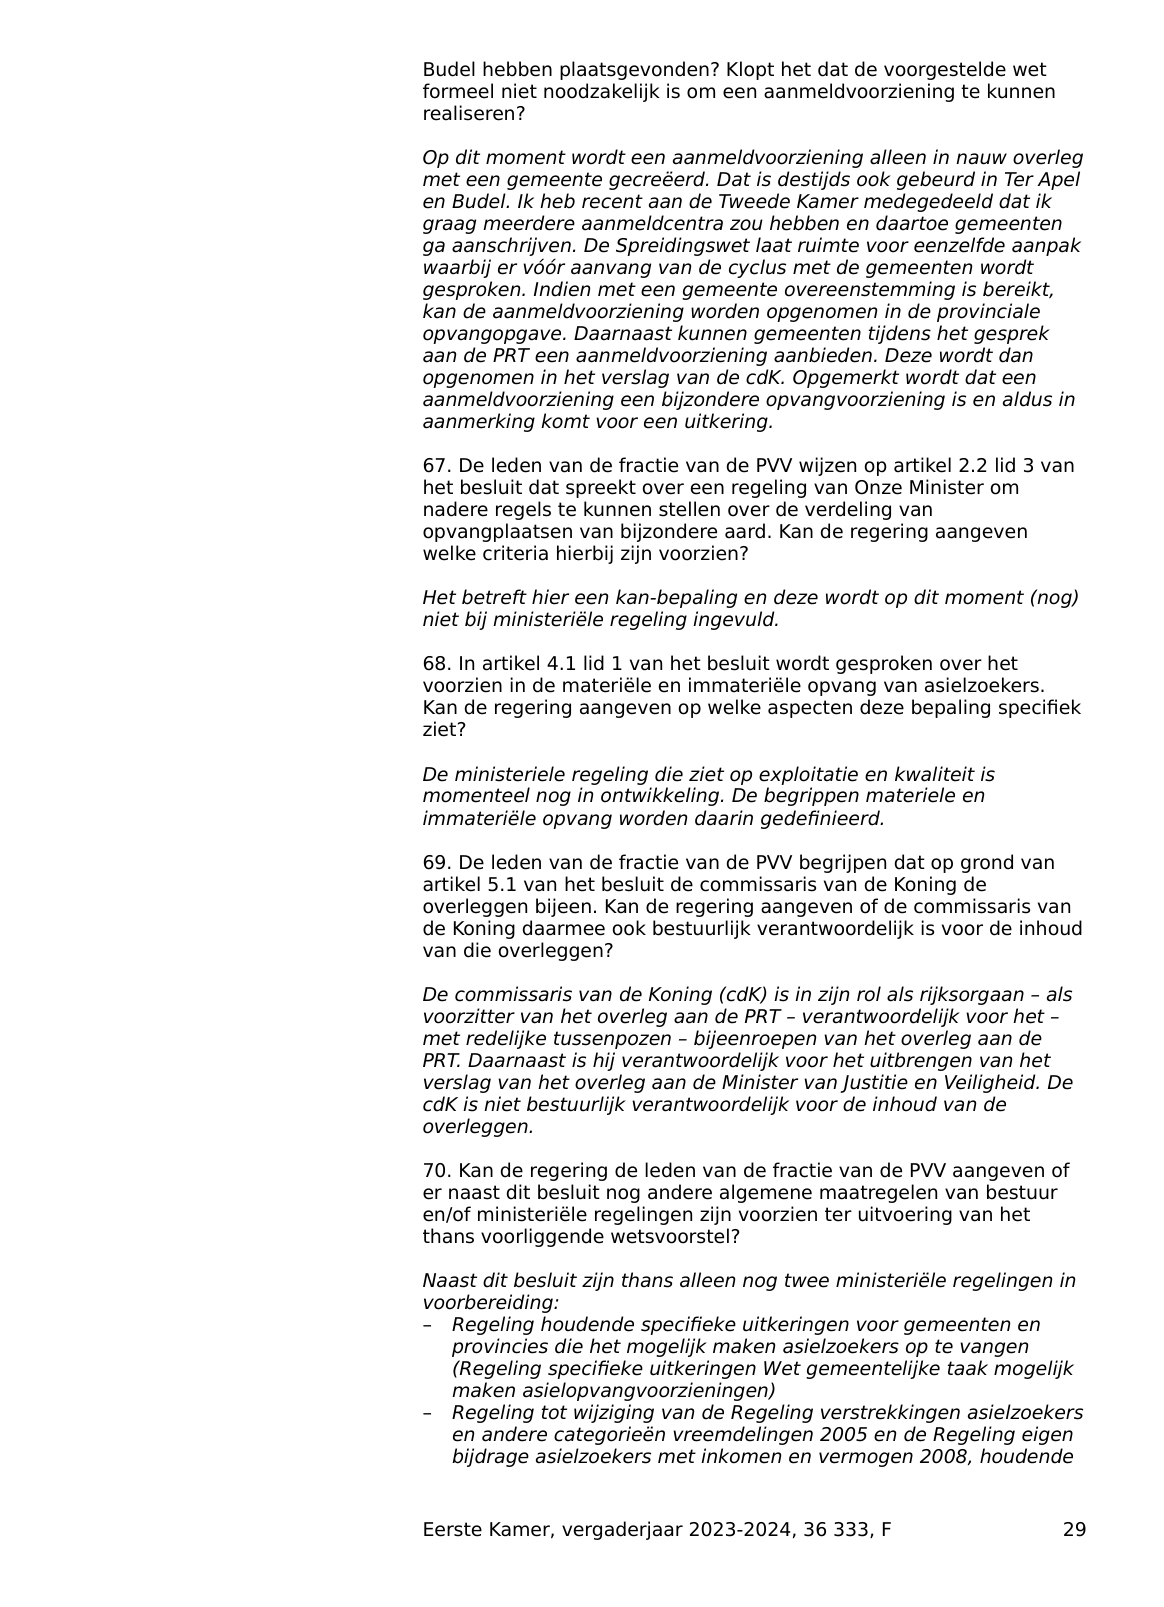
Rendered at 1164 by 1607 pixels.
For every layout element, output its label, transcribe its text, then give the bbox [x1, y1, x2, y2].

text Naast dit besluit zijn thans alleen nog twee ministeriële regelingen in voorbereiding: [422, 1270, 1087, 1314]
text Budel hebben plaatsgevonden? Klopt het dat de voorgestelde wet formeel niet noodzakelijk is om een aanmeldvoorziening te kunnen realiseren? [422, 59, 1087, 125]
text 67. De leden van de fractie van de PVV wijzen op artikel 2.2 lid 3 van het besluit dat spreekt over een regeling van Onze Minister om nadere regels te kunnen stellen over de verdeling van opvangplaatsen van bijzondere aard. Kan de regering aangeven welke criteria hierbij zijn voorzien? [422, 455, 1087, 565]
text Het betreft hier een kan-bepaling en deze wordt op dit moment (nog) niet bij ministeriële regeling ingevuld. [422, 587, 1087, 631]
text Op dit moment wordt een aanmeldvoorziening alleen in nauw overleg met een gemeente gecreëerd. Dat is destijds ook gebeurd in Ter Apel en Budel. Ik heb recent aan de Tweede Kamer medegedeeld dat ik graag meerdere aanmeldcentra zou hebben en daartoe gemeenten ga aanschrijven. De Spreidingswet laat ruimte voor eenzelfde aanpak waarbij er vóór aanvang van de cyclus met de gemeenten wordt gesproken. Indien met een gemeente overeenstemming is bereikt, kan de aanmeldvoorziening worden opgenomen in de provinciale opvangopgave. Daarnaast kunnen gemeenten tijdens het gesprek aan de PRT een aanmeldvoorziening aanbieden. Deze wordt dan opgenomen in het verslag van de cdK. Opgemerkt wordt dat een aanmeldvoorziening een bijzondere opvangvoorziening is en aldus in aanmerking komt voor een uitkering. [422, 147, 1087, 433]
text 69. De leden van de fractie van de PVV begrijpen dat op grond van artikel 5.1 van het besluit de commissaris van de Koning de overleggen bijeen. Kan de regering aangeven of de commissaris van de Koning daarmee ook bestuurlijk verantwoordelijk is voor de inhoud van die overleggen? [422, 852, 1087, 961]
text 68. In artikel 4.1 lid 1 van het besluit wordt gesproken over het voorzien in de materiële en immateriële opvang van asielzoekers. Kan de regering aangeven op welke aspecten deze bepaling specifiek ziet? [422, 653, 1087, 741]
text – Regeling tot wijziging van de Regeling verstrekkingen asielzoekers en andere categorieën vreemdelingen 2005 en de Regeling eigen bijdrage asielzoekers met inkomen en vermogen 2008, houdende [422, 1402, 1087, 1468]
text – Regeling houdende specifieke uitkeringen voor gemeenten en provincies die het mogelijk maken asielzoekers op te vangen (Regeling specifieke uitkeringen Wet gemeentelijke taak mogelijk maken asielopvangvoorzieningen) [422, 1314, 1087, 1402]
text De ministeriele regeling die ziet op exploitatie en kwaliteit is momenteel nog in ontwikkeling. De begrippen materiele en immateriële opvang worden daarin gedefinieerd. [422, 763, 1087, 829]
text 70. Kan de regering de leden van de fractie van de PVV aangeven of er naast dit besluit nog andere algemene maatregelen van bestuur en/of ministeriële regelingen zijn voorzien ter uitvoering van het thans voorliggende wetsvoorstel? [422, 1160, 1087, 1248]
text De commissaris van de Koning (cdK) is in zijn rol als rijksorgaan – als voorzitter van het overleg aan de PRT – verantwoordelijk voor het – met redelijke tussenpozen – bijeenroepen van het overleg aan de PRT. Daarnaast is hij verantwoordelijk voor het uitbrengen van het verslag van het overleg aan de Minister van Justitie en Veiligheid. De cdK is niet bestuurlijk verantwoordelijk voor de inhoud van de overleggen. [422, 984, 1087, 1137]
